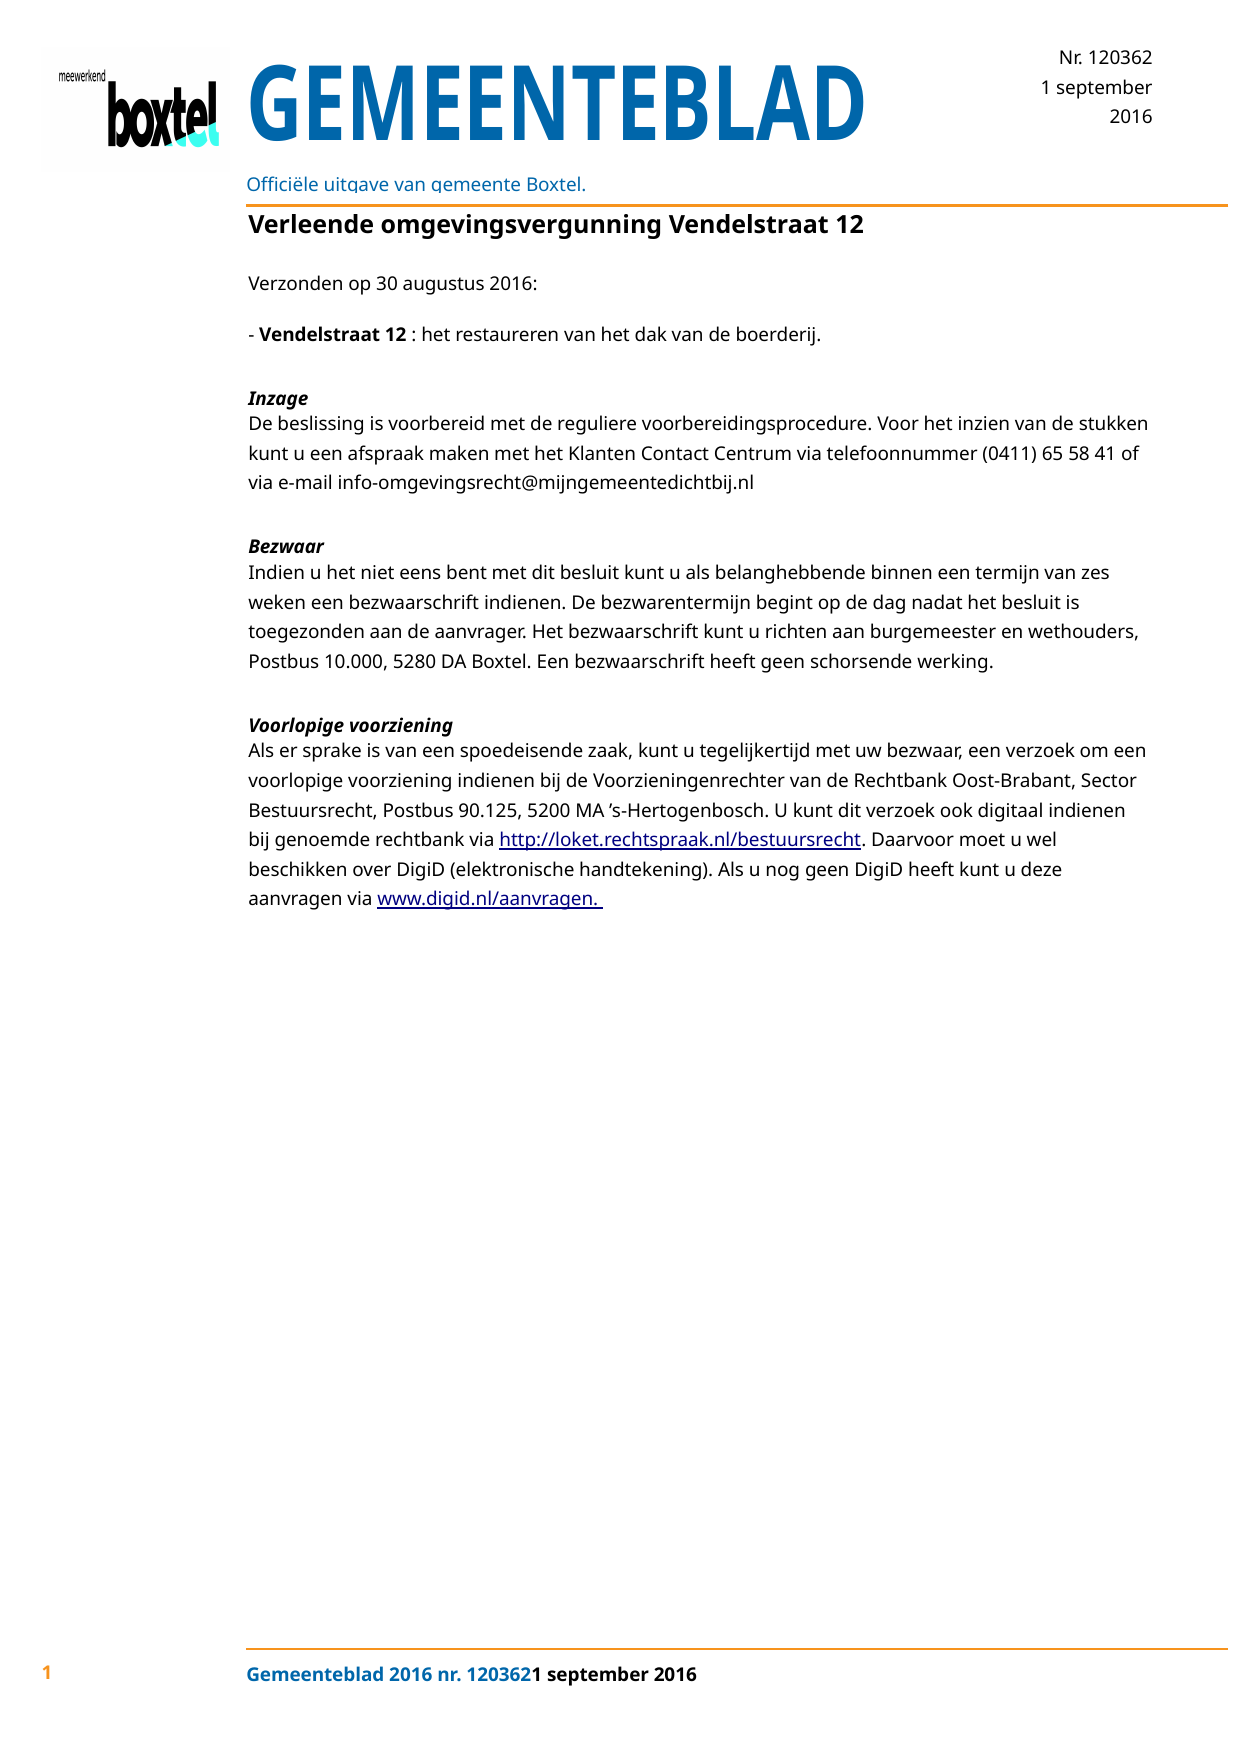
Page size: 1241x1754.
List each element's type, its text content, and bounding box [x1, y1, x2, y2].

text - Vendelstraat 12 : het restaureren van het dak van de boerderij. [248, 321, 1152, 346]
text Voorlopige voorziening [248, 712, 1152, 738]
text Als er sprake is van een spoedeisende zaak, kunt u tegelijkertijd met uw bezwaar, een verzoek om een voorlopige voorziening indienen bij de Voorzieningenrechter van de Rechtbank Oost-Brabant, Sector Bestuursrecht, Postbus 90.125, 5200 MA ’s-Hertogenbosch. U kunt dit verzoek ook digitaal indienen bij genoemde rechtbank via http://loket.rechtspraak.nl/bestuursrecht. Daarvoor moet u wel beschikken over DigiD (elektronische handtekening). Als u nog geen DigiD heeft kunt u deze aanvragen via www.digid.nl/aanvragen. [248, 738, 1152, 911]
text De beslissing is voorbereid met de reguliere voorbereidingsprocedure. Voor het inzien van de stukken kunt u een afspraak maken met het Klanten Contact Centrum via telefoonnummer (0411) 65 58 41 of via e-mail info-omgevingsrecht@mijngemeentedichtbij.nl [248, 410, 1152, 495]
text Inzage [248, 385, 1152, 410]
text Indien u het niet eens bent met dit besluit kunt u als belanghebbende binnen een termijn van zes weken een bezwaarschrift indienen. De bezwarentermijn begint op de dag nadat het besluit is toegezonden aan de aanvrager. Het bezwaarschrift kunt u richten aan burgemeester en wethouders, Postbus 10.000, 5280 DA Boxtel. Een bezwaarschrift heeft geen schorsende werking. [248, 559, 1152, 674]
picture [41, 47, 231, 172]
text Verzonden op 30 augustus 2016: [248, 270, 1152, 296]
text Bezwaar [248, 533, 1152, 559]
text Verleende omgevingsvergunning Vendelstraat 12 [248, 207, 1152, 241]
